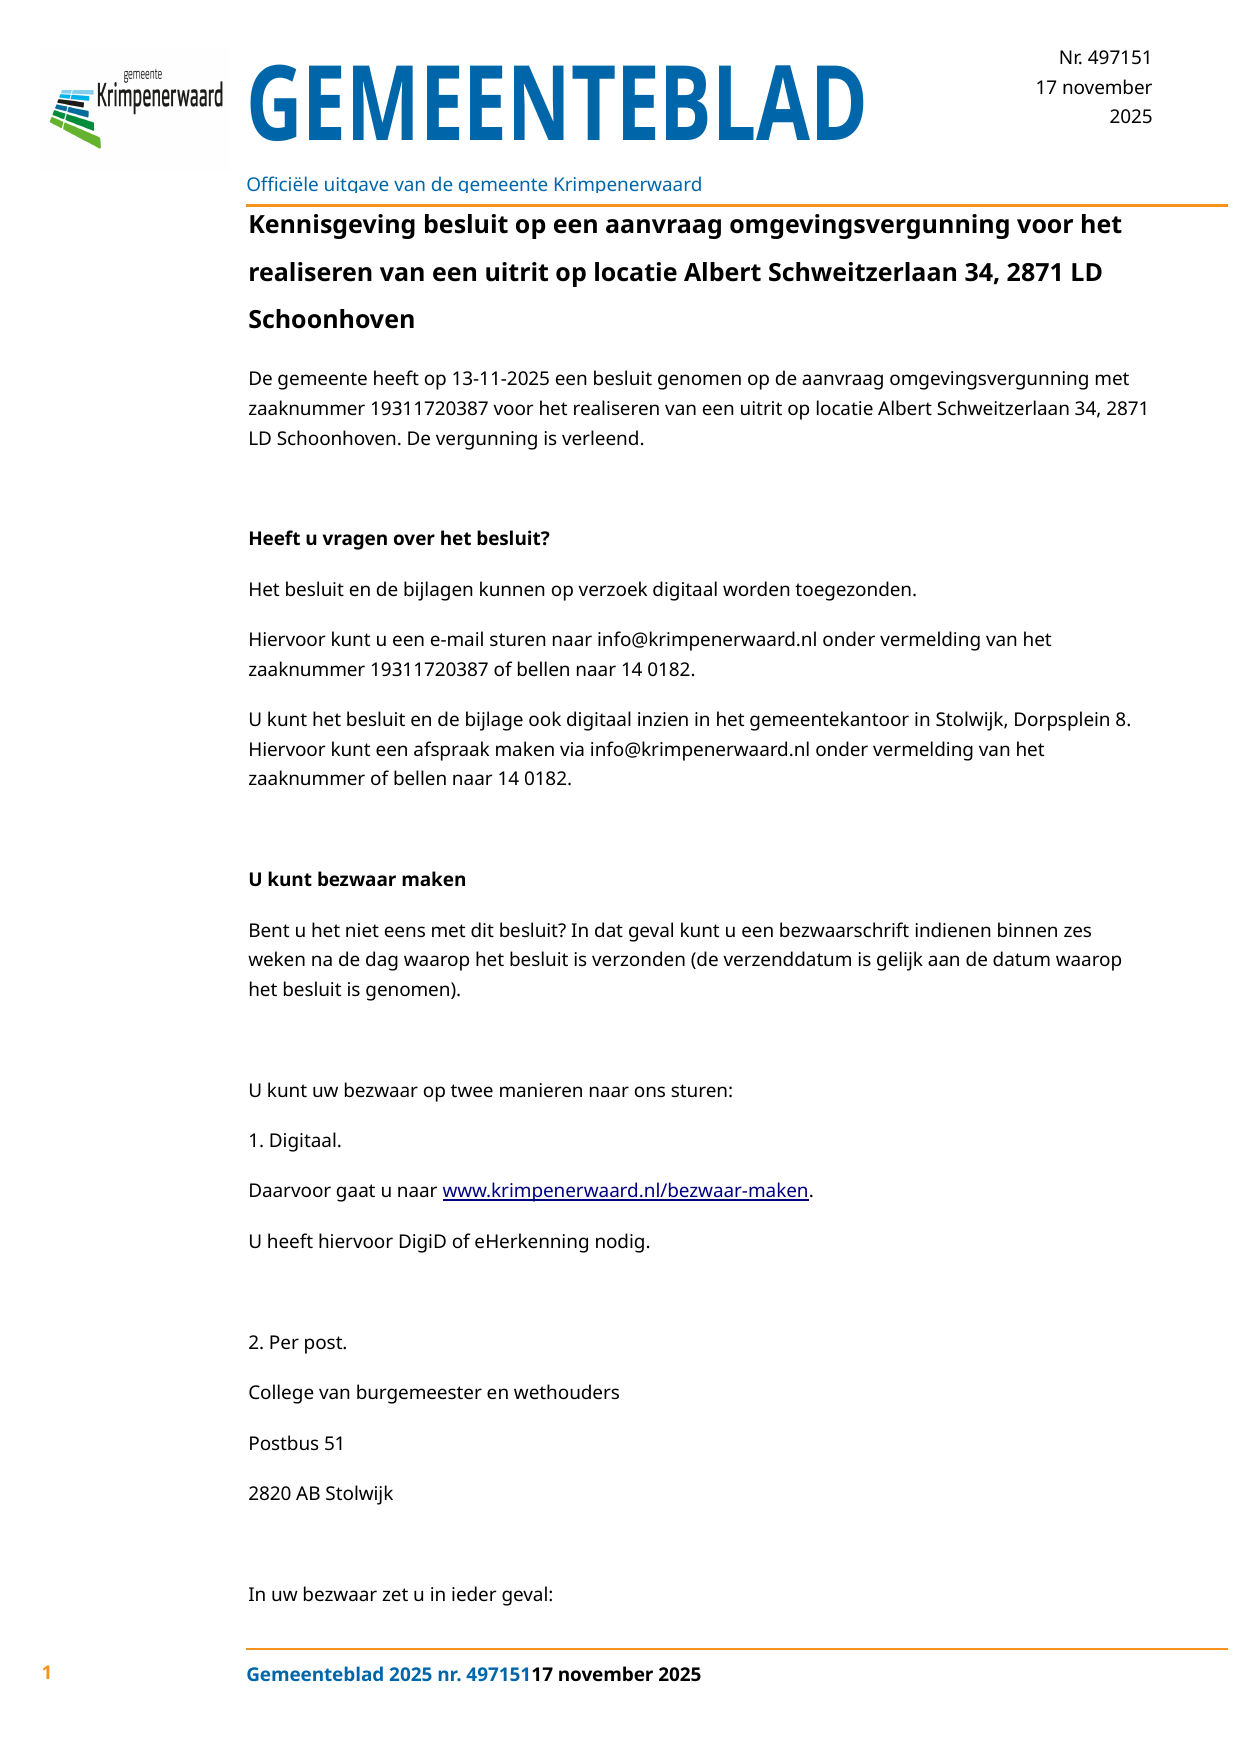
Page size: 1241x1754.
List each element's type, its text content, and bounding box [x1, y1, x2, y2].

text College van burgemeester en wethouders [248, 1379, 1152, 1405]
text Kennisgeving besluit op een aanvraag omgevingsvergunning voor het realiseren van een uitrit op locatie Albert Schweitzerlaan 34, 2871 LD Schoonhoven [248, 207, 1152, 336]
text Het besluit en de bijlagen kunnen op verzoek digitaal worden toegezonden. [248, 576, 1152, 602]
text Heeft u vragen over het besluit? [248, 526, 1152, 551]
text U kunt bezwaar maken [248, 866, 1152, 892]
text 2. Per post. [248, 1329, 1152, 1354]
text U kunt het besluit en de bijlage ook digitaal inzien in het gemeentekantoor in Stolwijk, Dorpsplein 8. Hiervoor kunt een afspraak maken via info@krimpenerwaard.nl onder vermelding van het zaaknummer of bellen naar 14 0182. [248, 706, 1152, 791]
text Hiervoor kunt u een e-mail sturen naar info@krimpenerwaard.nl onder vermelding van het zaaknummer 19311720387 of bellen naar 14 0182. [248, 626, 1152, 682]
text 2820 AB Stolwijk [248, 1480, 1152, 1506]
text Postbus 51 [248, 1430, 1152, 1455]
text U heeft hiervoor DigiD of eHerkenning nodig. [248, 1228, 1152, 1254]
text U kunt uw bezwaar op twee manieren naar ons sturen: [248, 1077, 1152, 1102]
text 1. Digitaal. [248, 1127, 1152, 1153]
text In uw bezwaar zet u in ieder geval: [248, 1581, 1152, 1607]
picture [41, 47, 231, 172]
text De gemeente heeft op 13-11-2025 een besluit genomen op de aanvraag omgevingsvergunning met zaaknummer 19311720387 voor het realiseren van een uitrit op locatie Albert Schweitzerlaan 34, 2871 LD Schoonhoven. De vergunning is verleend. [248, 366, 1152, 450]
text Daarvoor gaat u naar www.krimpenerwaard.nl/bezwaar-maken. [248, 1178, 1152, 1203]
text Bent u het niet eens met dit besluit? In dat geval kunt u een bezwaarschrift indienen binnen zes weken na de dag waarop het besluit is verzonden (de verzenddatum is gelijk aan de datum waarop het besluit is genomen). [248, 917, 1152, 1002]
